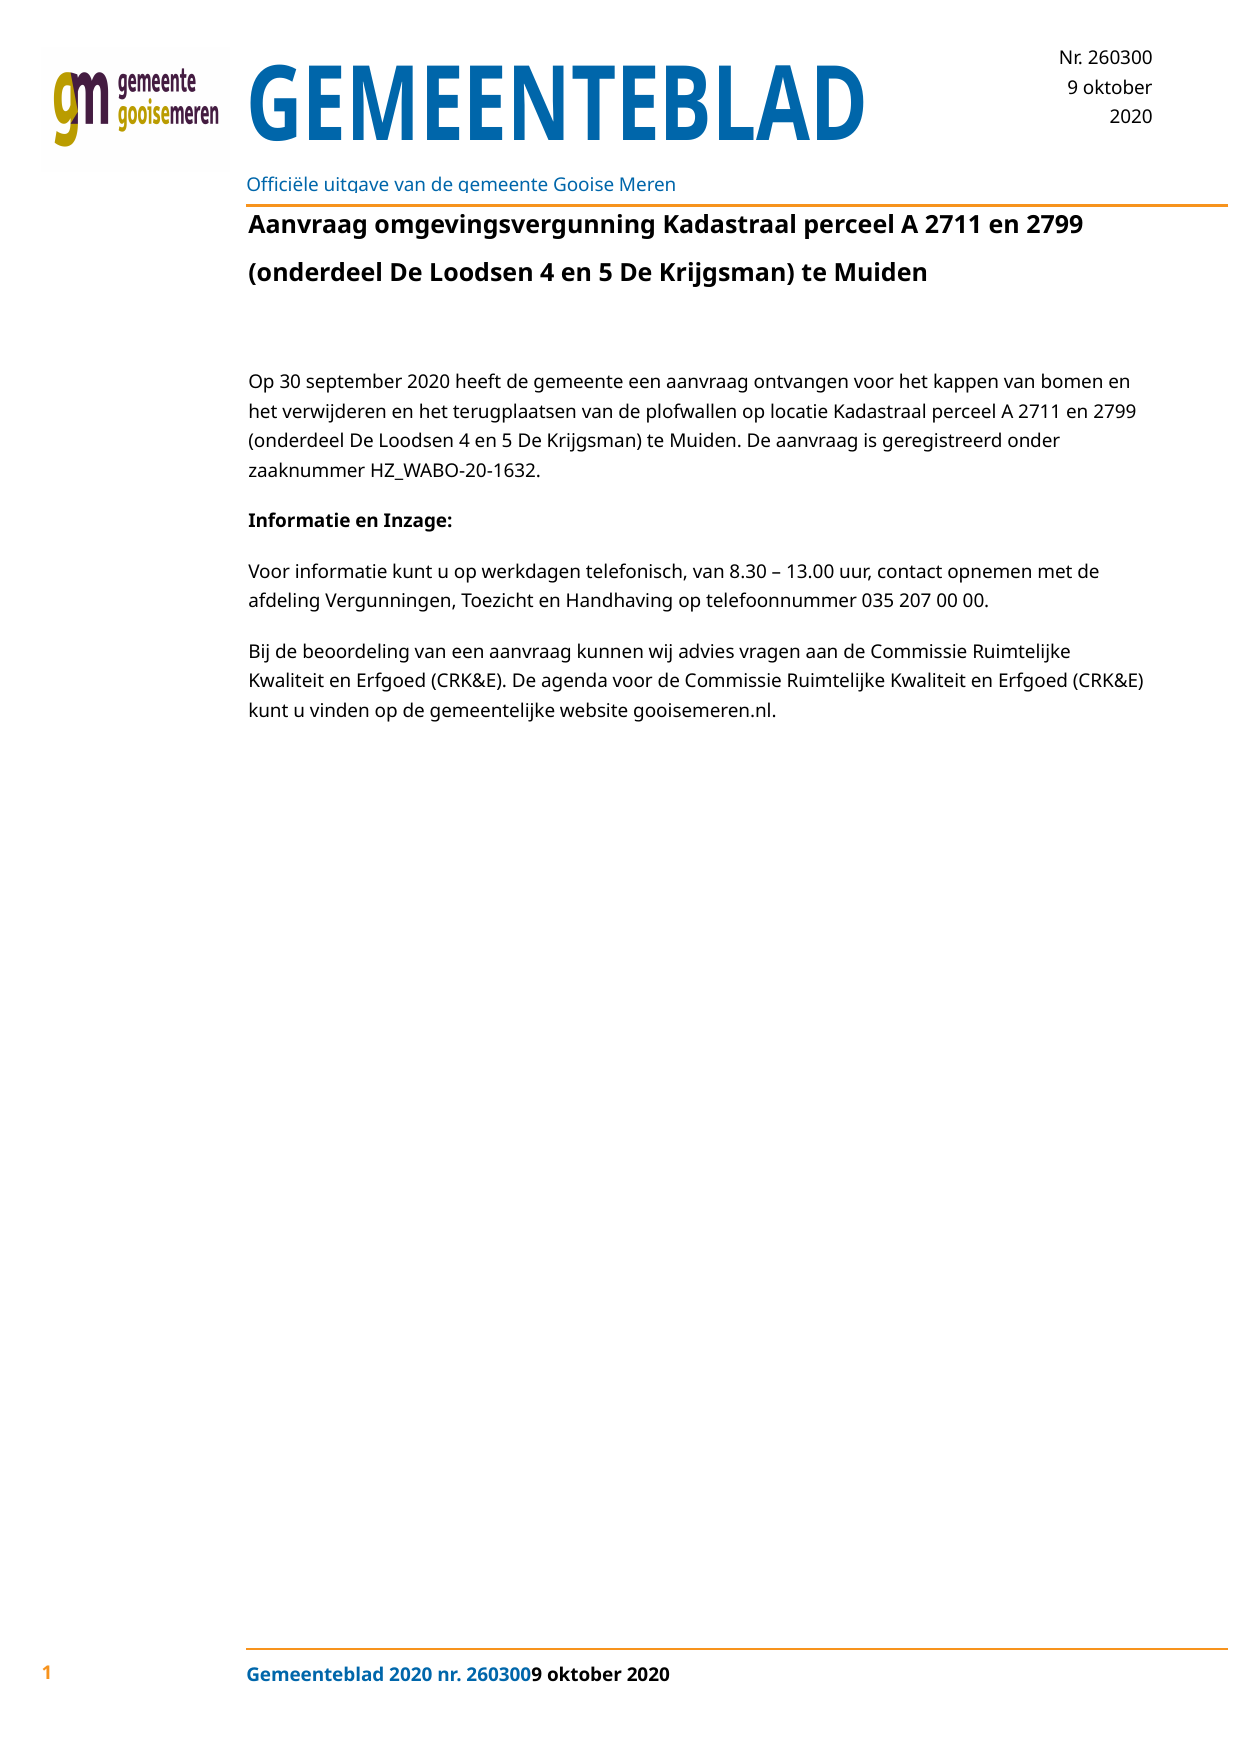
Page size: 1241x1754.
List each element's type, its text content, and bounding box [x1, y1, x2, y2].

text Bij de beoordeling van een aanvraag kunnen wij advies vragen aan de Commissie Ruimtelijke Kwaliteit en Erfgoed (CRK&E). De agenda voor de Commissie Ruimtelijke Kwaliteit en Erfgoed (CRK&E) kunt u vinden op de gemeentelijke website gooisemeren.nl. [248, 638, 1152, 723]
text Informatie en Inzage: [248, 507, 1152, 533]
text Op 30 september 2020 heeft de gemeente een aanvraag ontvangen voor het kappen van bomen en het verwijderen en het terugplaatsen van de plofwallen op locatie Kadastraal perceel A 2711 en 2799 (onderdeel De Loodsen 4 en 5 De Krijgsman) te Muiden. De aanvraag is geregistreerd onder zaaknummer HZ_WABO-20-1632. [248, 368, 1152, 483]
picture [41, 47, 231, 172]
text Voor informatie kunt u op werkdagen telefonisch, van 8.30 – 13.00 uur, contact opnemen met de afdeling Vergunningen, Toezicht en Handhaving op telefoonnummer 035 207 00 00. [248, 558, 1152, 613]
text Aanvraag omgevingsvergunning Kadastraal perceel A 2711 en 2799 (onderdeel De Loodsen 4 en 5 De Krijgsman) te Muiden [248, 207, 1152, 288]
